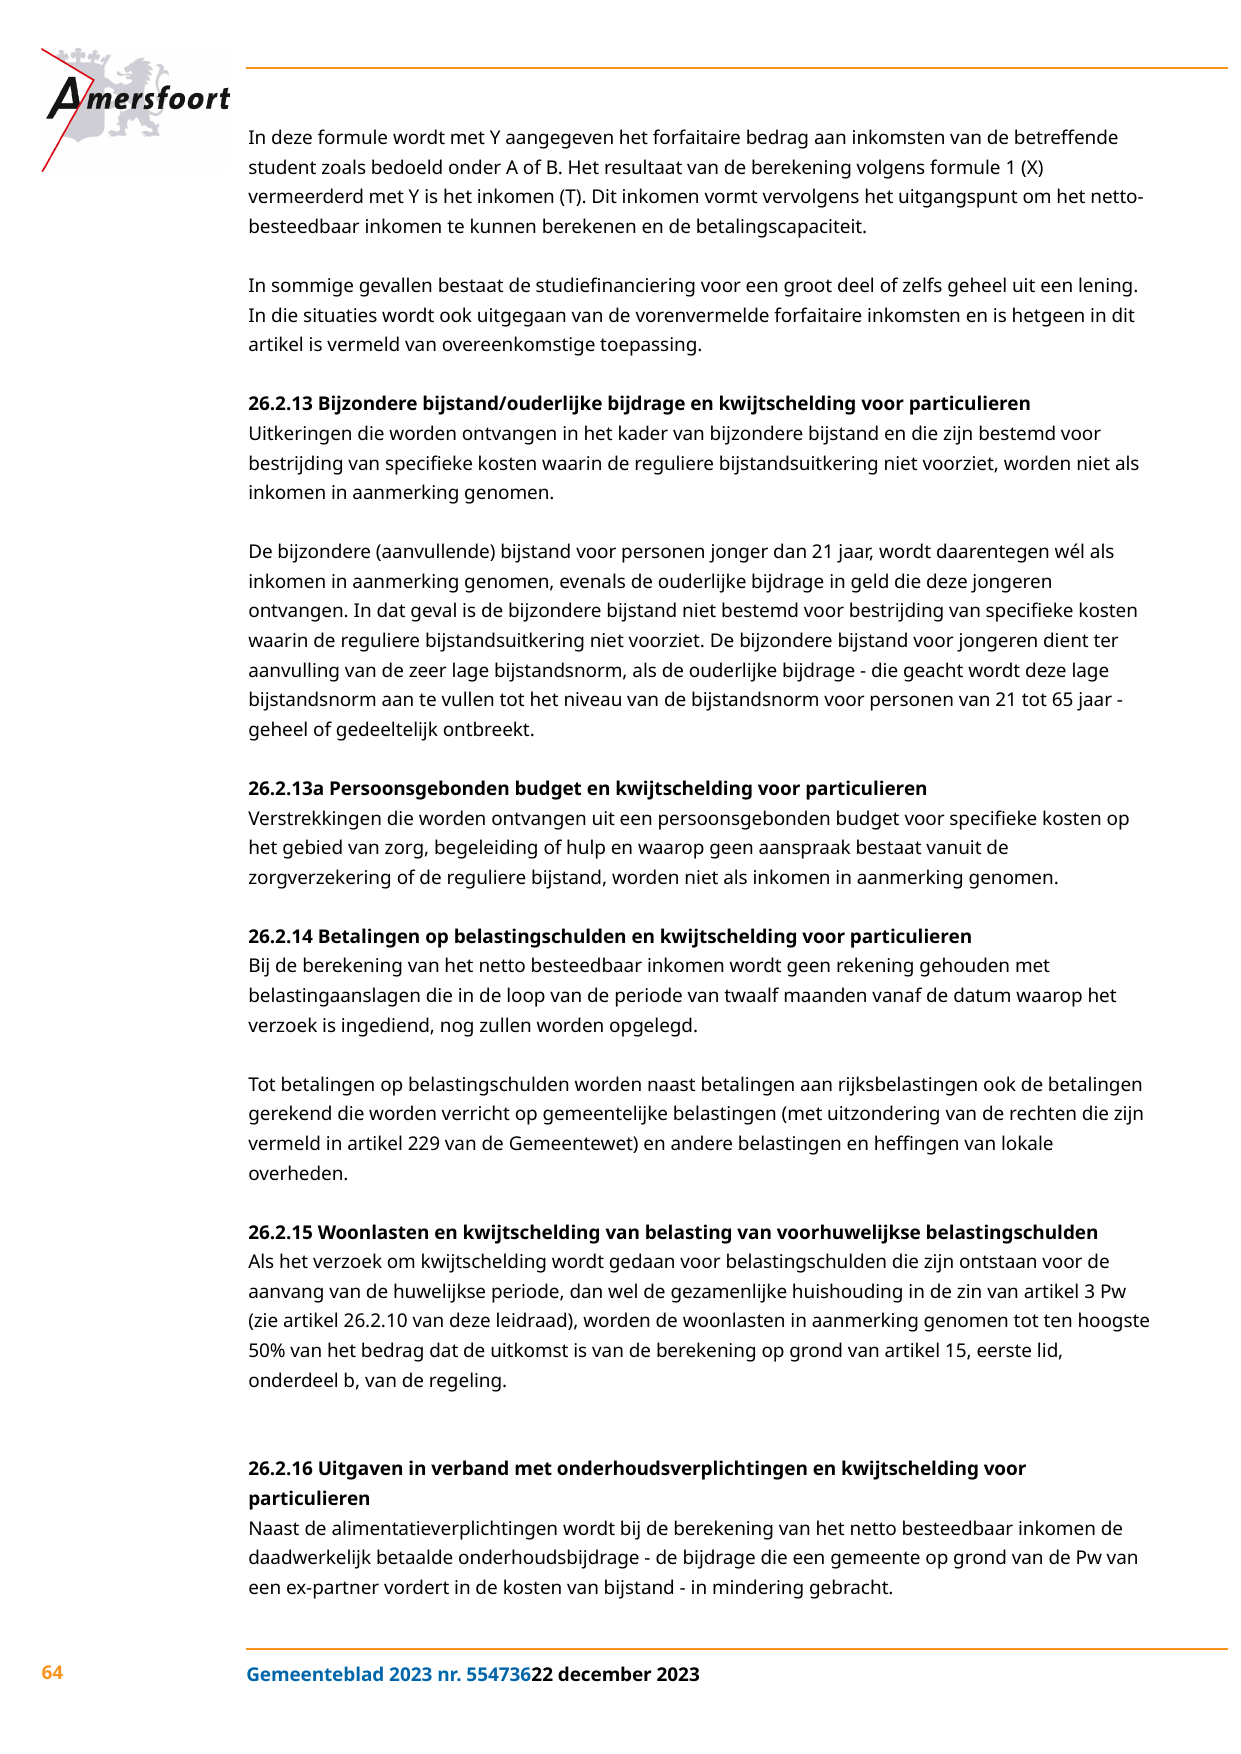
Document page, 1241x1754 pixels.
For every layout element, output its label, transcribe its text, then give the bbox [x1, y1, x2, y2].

text Naast de alimentatieverplichtingen wordt bij de berekening van het netto besteedbaar inkomen de daadwerkelijk betaalde onderhoudsbijdrage - de bijdrage die een gemeente op grond van de Pw van een ex-partner vordert in de kosten van bijstand - in mindering gebracht. [248, 1515, 1152, 1600]
text 26.2.15 Woonlasten en kwijtschelding van belasting van voorhuwelijkse belastingschulden [248, 1219, 1152, 1245]
text 26.2.13a Persoonsgebonden budget en kwijtschelding voor particulieren [248, 775, 1152, 801]
text 26.2.13 Bijzondere bijstand/ouderlijke bijdrage en kwijtschelding voor particulieren [248, 391, 1152, 416]
text In deze formule wordt met Y aangegeven het forfaitaire bedrag aan inkomsten van de betreffende student zoals bedoeld onder A of B. Het resultaat van de berekening volgens formule 1 (X) vermeerderd met Y is het inkomen (T). Dit inkomen vormt vervolgens het uitgangspunt om het netto-besteedbaar inkomen te kunnen berekenen en de betalingscapaciteit. [248, 124, 1152, 239]
picture [41, 47, 231, 172]
text De bijzondere (aanvullende) bijstand voor personen jonger dan 21 jaar, wordt daarentegen wél als inkomen in aanmerking genomen, evenals de ouderlijke bijdrage in geld die deze jongeren ontvangen. In dat geval is de bijzondere bijstand niet bestemd voor bestrijding van specifieke kosten waarin de reguliere bijstandsuitkering niet voorziet. De bijzondere bijstand voor jongeren dient ter aanvulling van de zeer lage bijstandsnorm, als de ouderlijke bijdrage - die geacht wordt deze lage bijstandsnorm aan te vullen tot het niveau van de bijstandsnorm voor personen van 21 tot 65 jaar - geheel of gedeeltelijk ontbreekt. [248, 538, 1152, 742]
text Tot betalingen op belastingschulden worden naast betalingen aan rijksbelastingen ook de betalingen gerekend die worden verricht op gemeentelijke belastingen (met uitzondering van de rechten die zijn vermeld in artikel 229 van de Gemeentewet) en andere belastingen en heffingen van lokale overheden. [248, 1071, 1152, 1186]
text Bij de berekening van het netto besteedbaar inkomen wordt geen rekening gehouden met belastingaanslagen die in de loop van de periode van twaalf maanden vanaf de datum waarop het verzoek is ingediend, nog zullen worden opgelegd. [248, 953, 1152, 1038]
text Als het verzoek om kwijtschelding wordt gedaan voor belastingschulden die zijn ontstaan voor de aanvang van de huwelijkse periode, dan wel de gezamenlijke huishouding in de zin van artikel 3 Pw (zie artikel 26.2.10 van deze leidraad), worden de woonlasten in aanmerking genomen tot ten hoogste 50% van het bedrag dat de uitkomst is van de berekening op grond van artikel 15, eerste lid, onderdeel b, van de regeling. [248, 1248, 1152, 1393]
text In sommige gevallen bestaat de studiefinanciering voor een groot deel of zelfs geheel uit een lening. In die situaties wordt ook uitgegaan van de vorenvermelde forfaitaire inkomsten en is hetgeen in dit artikel is vermeld van overeenkomstige toepassing. [248, 272, 1152, 357]
text 26.2.16 Uitgaven in verband met onderhoudsverplichtingen en kwijtschelding voor particulieren [248, 1456, 1152, 1511]
text Uitkeringen die worden ontvangen in het kader van bijzondere bijstand en die zijn bestemd voor bestrijding van specifieke kosten waarin de reguliere bijstandsuitkering niet voorziet, worden niet als inkomen in aanmerking genomen. [248, 420, 1152, 505]
text 26.2.14 Betalingen op belastingschulden en kwijtschelding voor particulieren [248, 923, 1152, 949]
text Verstrekkingen die worden ontvangen uit een persoonsgebonden budget voor specifieke kosten op het gebied van zorg, begeleiding of hulp en waarop geen aanspraak bestaat vanuit de zorgverzekering of de reguliere bijstand, worden niet als inkomen in aanmerking genomen. [248, 805, 1152, 890]
